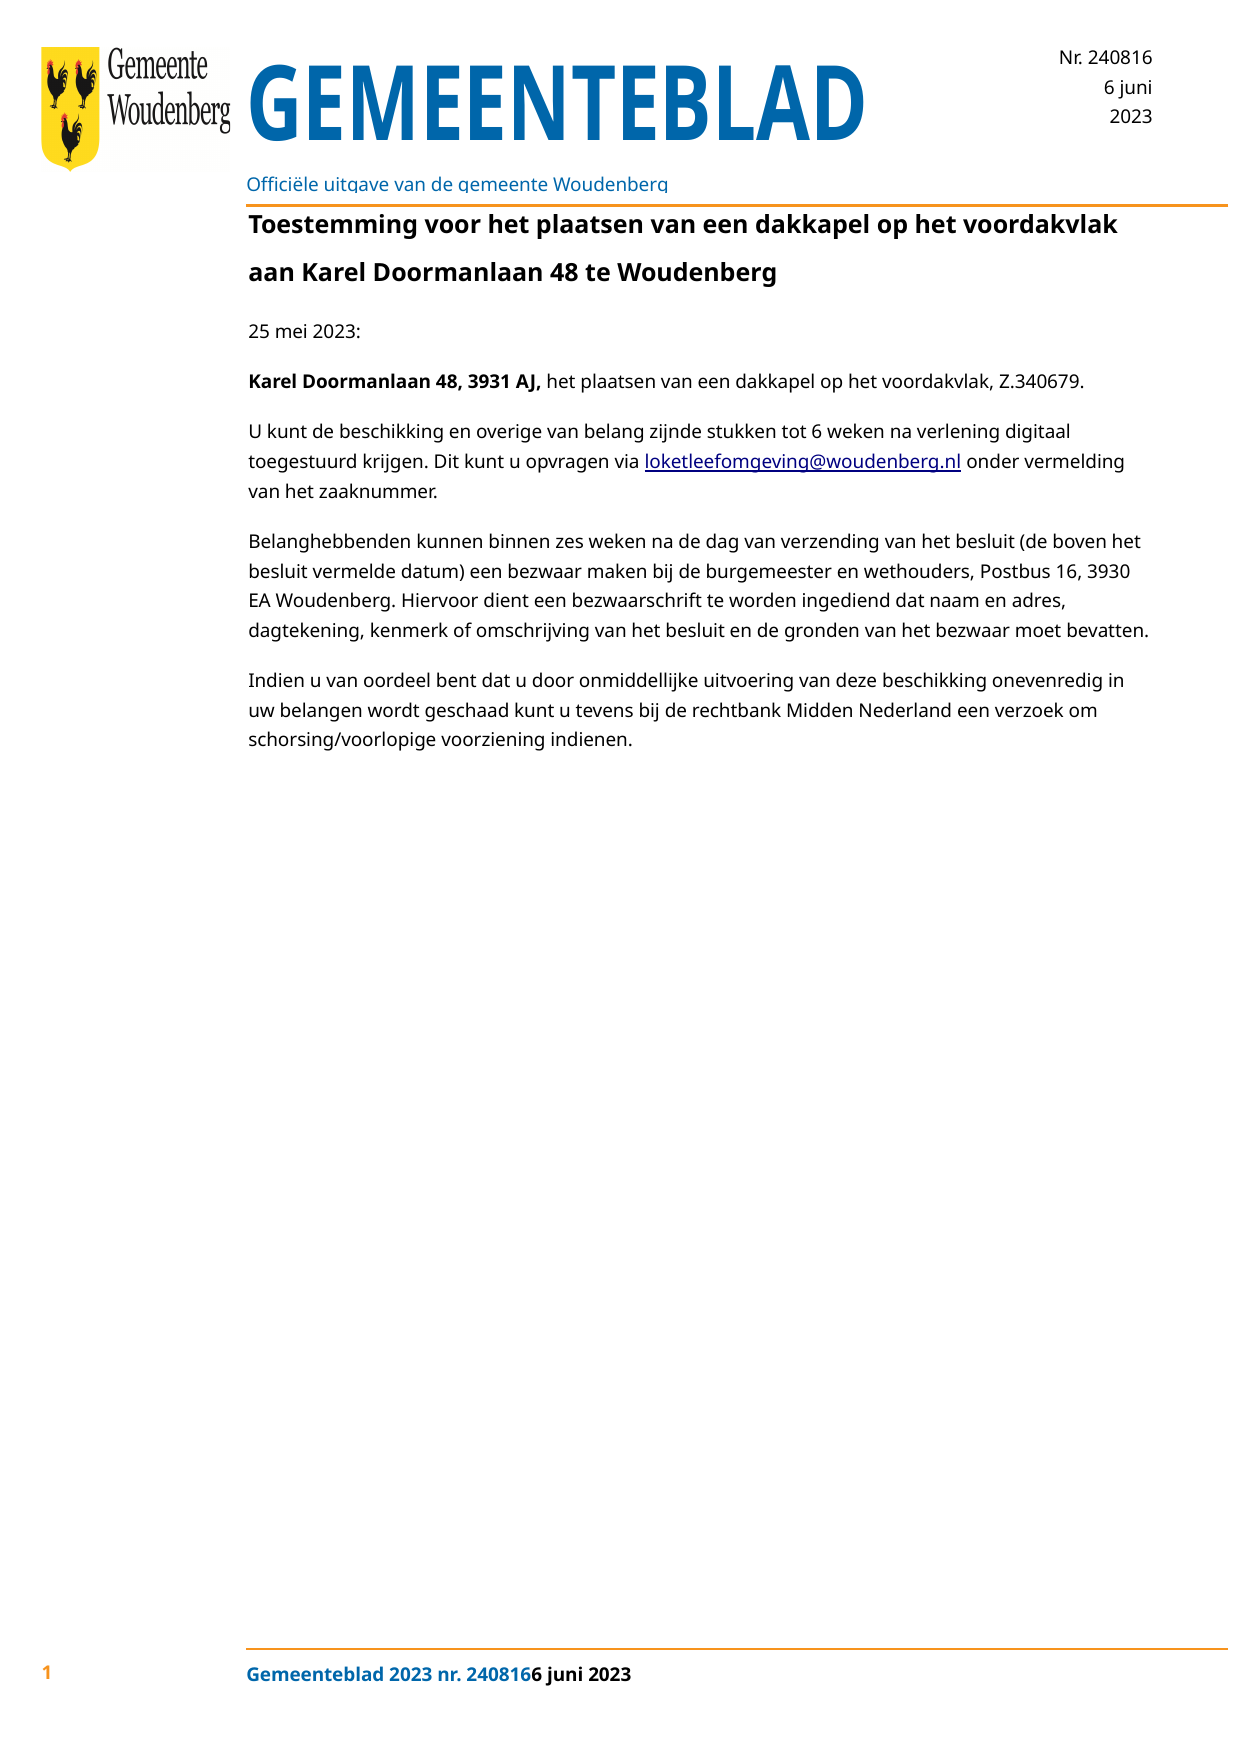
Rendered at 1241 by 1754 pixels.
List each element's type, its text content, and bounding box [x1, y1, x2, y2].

text Karel Doormanlaan 48, 3931 AJ, het plaatsen van een dakkapel op het voordakvlak, Z.340679. [248, 368, 1152, 394]
picture [41, 47, 231, 172]
text 25 mei 2023: [248, 318, 1152, 344]
text Toestemming voor het plaatsen van een dakkapel op het voordakvlak aan Karel Doormanlaan 48 te Woudenberg [248, 207, 1152, 288]
text Indien u van oordeel bent dat u door onmiddellijke uitvoering van deze beschikking onevenredig in uw belangen wordt geschaad kunt u tevens bij de rechtbank Midden Nederland een verzoek om schorsing/voorlopige voorziening indienen. [248, 667, 1152, 752]
text U kunt de beschikking en overige van belang zijnde stukken tot 6 weken na verlening digitaal toegestuurd krijgen. Dit kunt u opvragen via loketleefomgeving@woudenberg.nl onder vermelding van het zaaknummer. [248, 419, 1152, 504]
text Belanghebbenden kunnen binnen zes weken na de dag van verzending van het besluit (de boven het besluit vermelde datum) een bezwaar maken bij de burgemeester en wethouders, Postbus 16, 3930 EA Woudenberg. Hiervoor dient een bezwaarschrift te worden ingediend dat naam en adres, dagtekening, kenmerk of omschrijving van het besluit en de gronden van het bezwaar moet bevatten. [248, 528, 1152, 643]
